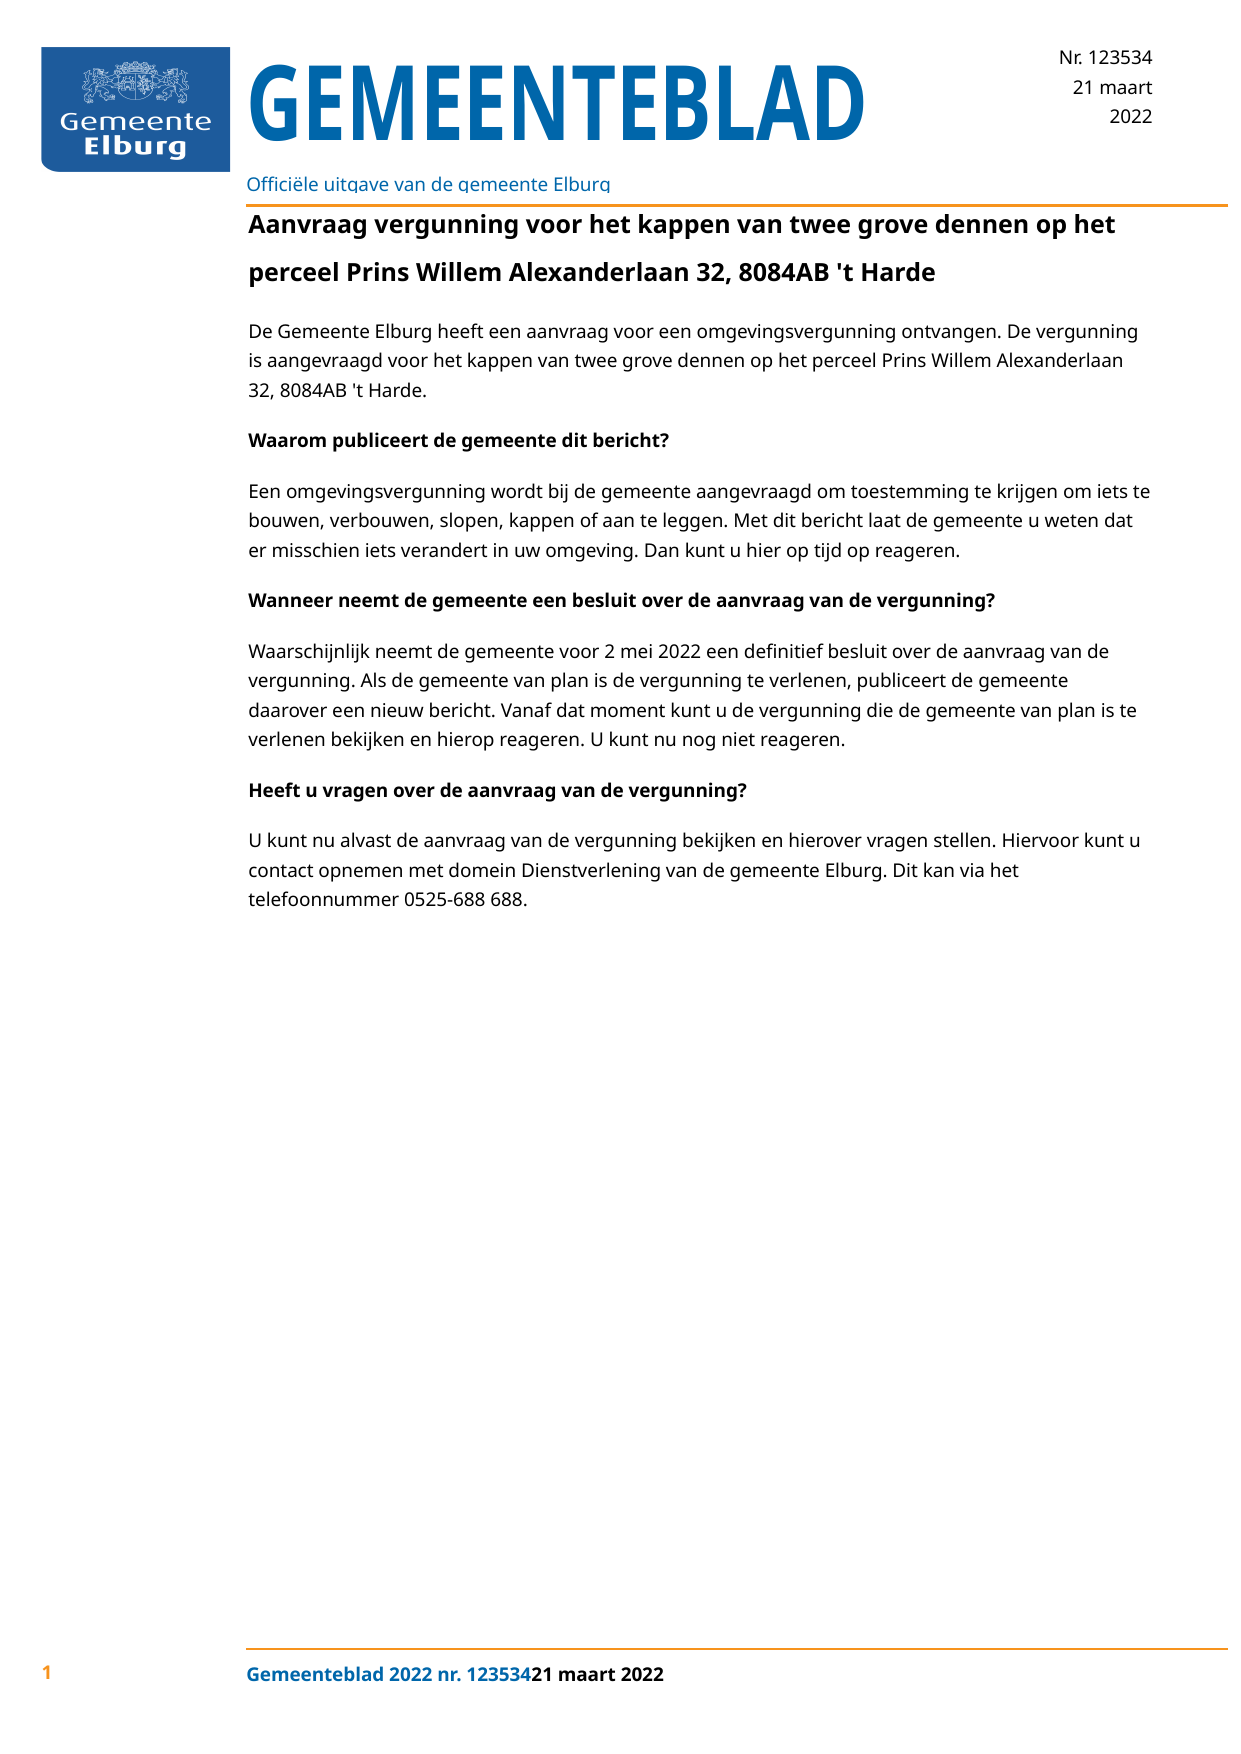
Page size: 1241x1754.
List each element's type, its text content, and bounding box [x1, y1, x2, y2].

text Heeft u vragen over de aanvraag van de vergunning? [248, 777, 1152, 803]
text De Gemeente Elburg heeft een aanvraag voor een omgevingsvergunning ontvangen. De vergunning is aangevraagd voor het kappen van twee grove dennen op het perceel Prins Willem Alexanderlaan 32, 8084AB 't Harde. [248, 318, 1152, 403]
text Aanvraag vergunning voor het kappen van twee grove dennen op het perceel Prins Willem Alexanderlaan 32, 8084AB 't Harde [248, 207, 1152, 288]
text U kunt nu alvast de aanvraag van de vergunning bekijken en hierover vragen stellen. Hiervoor kunt u contact opnemen met domein Dienstverlening van de gemeente Elburg. Dit kan via het telefoonnummer 0525-688 688. [248, 827, 1152, 912]
text Wanneer neemt de gemeente een besluit over de aanvraag van de vergunning? [248, 587, 1152, 613]
picture [41, 47, 231, 172]
text Waarom publiceert de gemeente dit bericht? [248, 427, 1152, 453]
text Een omgevingsvergunning wordt bij de gemeente aangevraagd om toestemming te krijgen om iets te bouwen, verbouwen, slopen, kappen of aan te leggen. Met dit bericht laat de gemeente u weten dat er misschien iets verandert in uw omgeving. Dan kunt u hier op tijd op reageren. [248, 478, 1152, 563]
text Waarschijnlijk neemt de gemeente voor 2 mei 2022 een definitief besluit over de aanvraag van de vergunning. Als de gemeente van plan is de vergunning te verlenen, publiceert de gemeente daarover een nieuw bericht. Vanaf dat moment kunt u de vergunning die de gemeente van plan is te verlenen bekijken en hierop reageren. U kunt nu nog niet reageren. [248, 638, 1152, 752]
